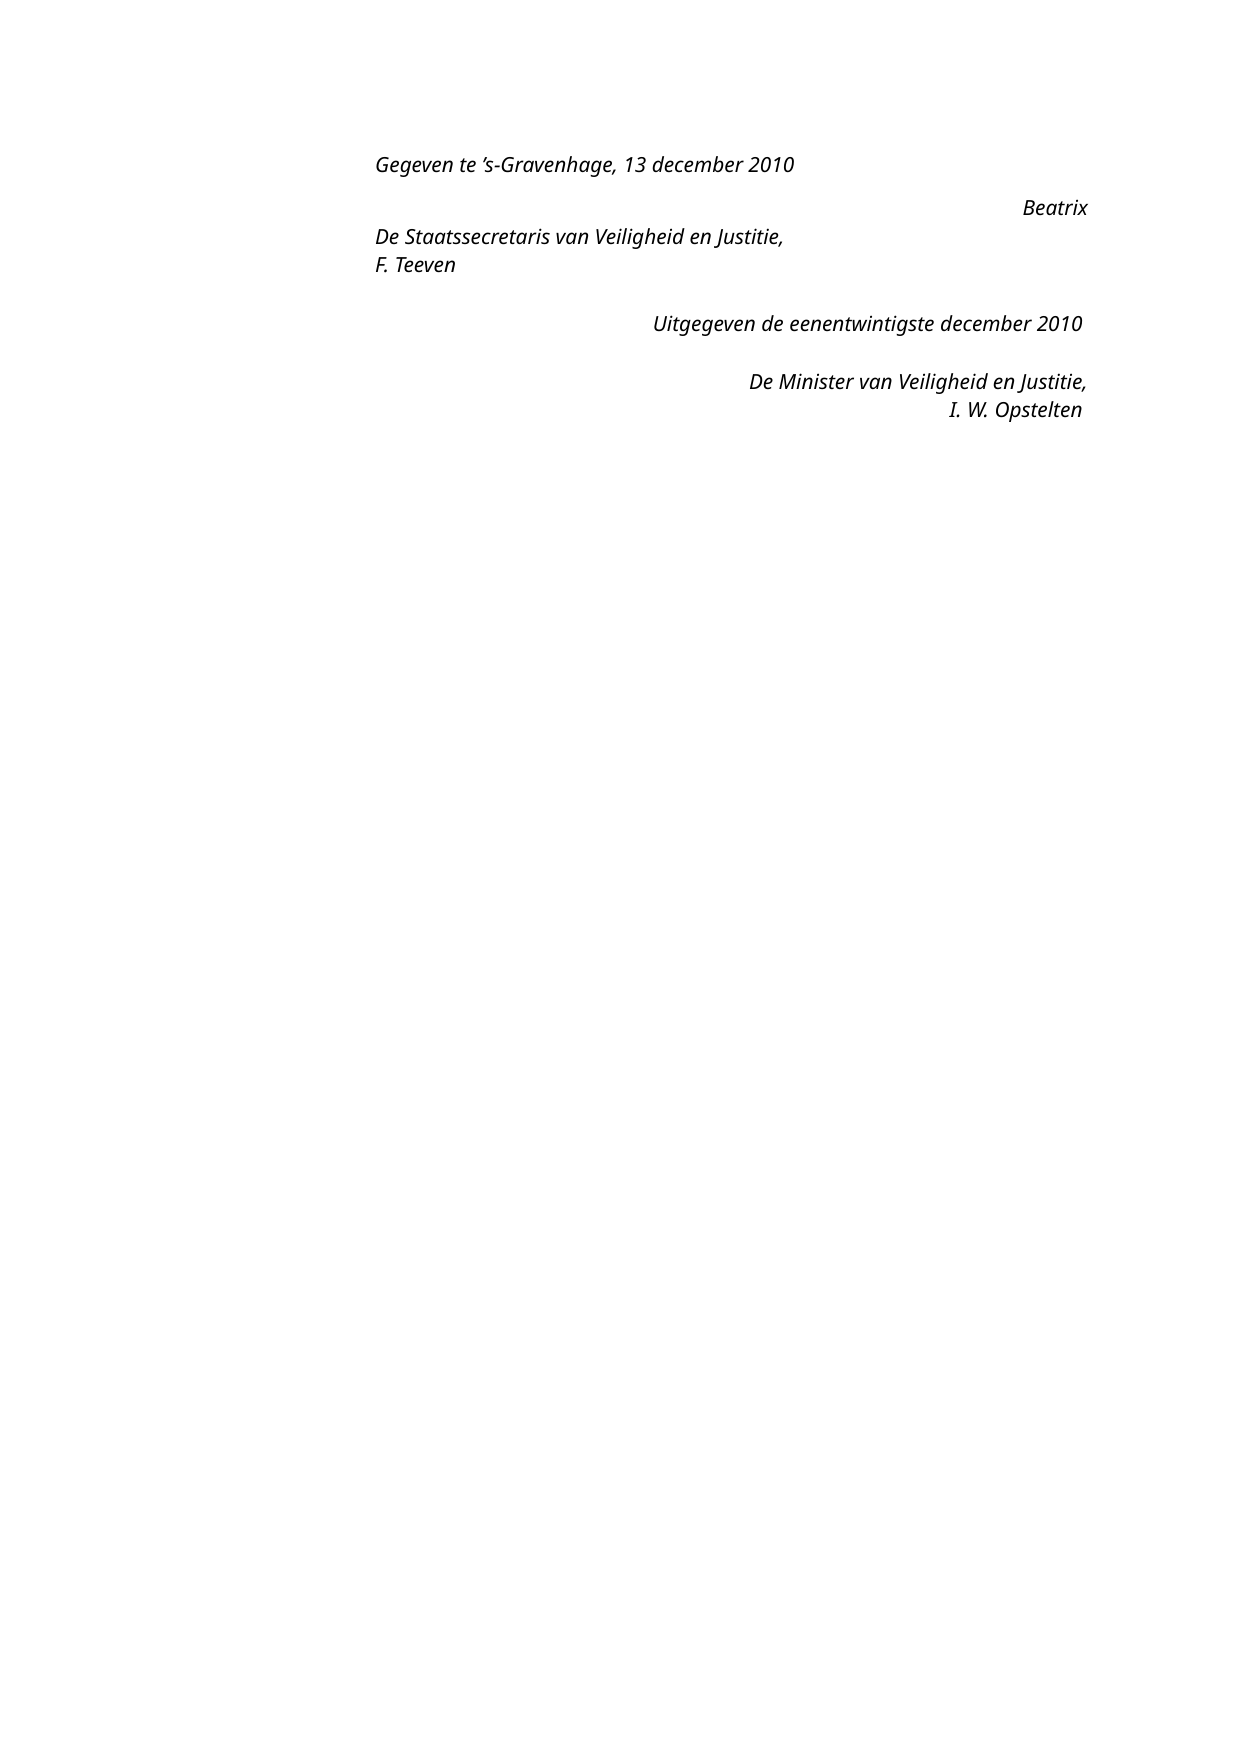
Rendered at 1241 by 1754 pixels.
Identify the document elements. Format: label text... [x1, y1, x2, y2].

text De Staatssecretaris van Veiligheid en Justitie, [375, 222, 1090, 250]
text Uitgegeven de eenentwintigste december 2010 [375, 309, 1090, 337]
text I. W. Opstelten [375, 396, 1090, 424]
text De Minister van Veiligheid en Justitie, [375, 367, 1090, 396]
text Beatrix [375, 193, 1090, 222]
text F. Teeven [375, 250, 1090, 279]
text Gegeven te ’s-Gravenhage, 13 december 2010 [375, 150, 1090, 178]
